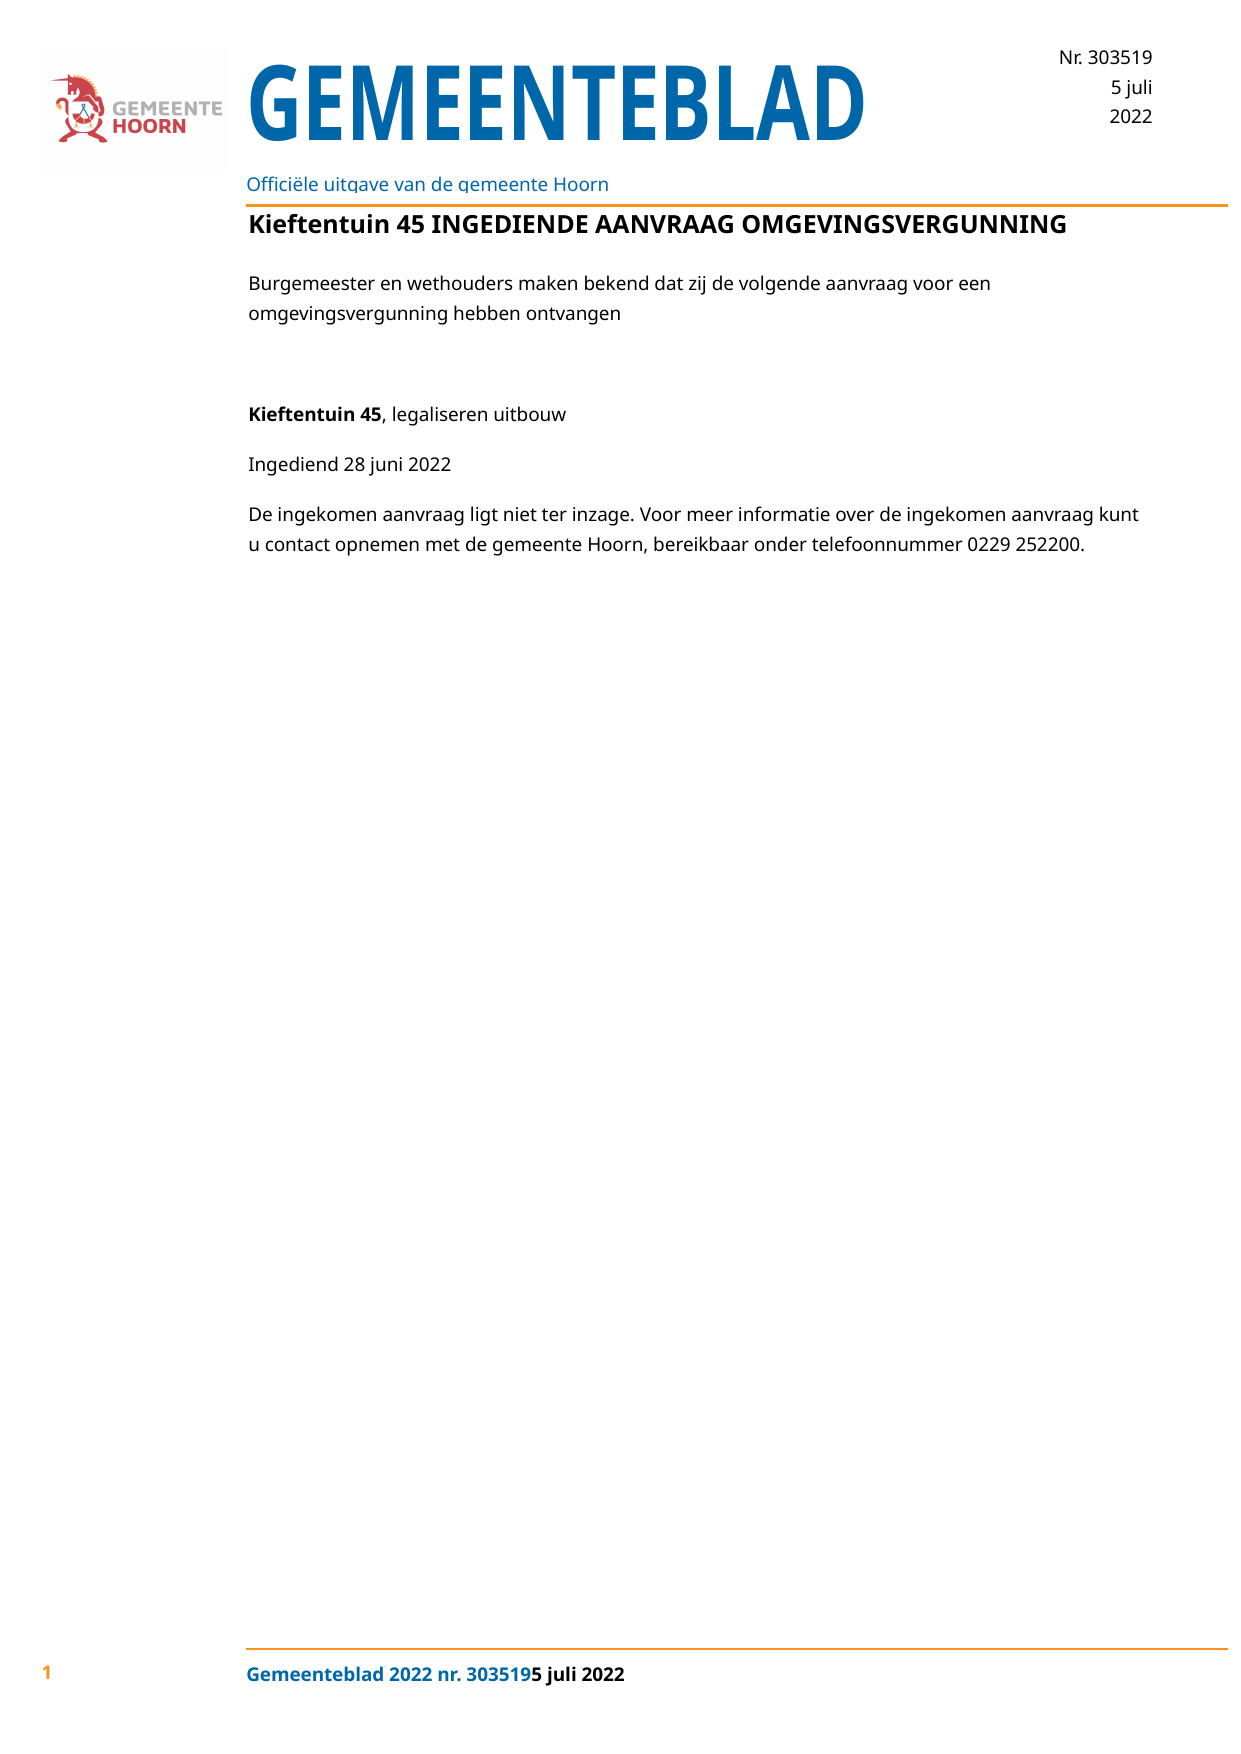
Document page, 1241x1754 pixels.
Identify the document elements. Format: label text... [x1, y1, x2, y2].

text De ingekomen aanvraag ligt niet ter inzage. Voor meer informatie over de ingekomen aanvraag kunt u contact opnemen met de gemeente Hoorn, bereikbaar onder telefoonnummer 0229 252200. [248, 502, 1152, 557]
picture [41, 47, 231, 172]
text Ingediend 28 juni 2022 [248, 451, 1152, 477]
text Burgemeester en wethouders maken bekend dat zij de volgende aanvraag voor een omgevingsvergunning hebben ontvangen [248, 270, 1152, 326]
text Kieftentuin 45 INGEDIENDE AANVRAAG OMGEVINGSVERGUNNING [248, 207, 1152, 241]
text Kieftentuin 45, legaliseren uitbouw [248, 401, 1152, 426]
